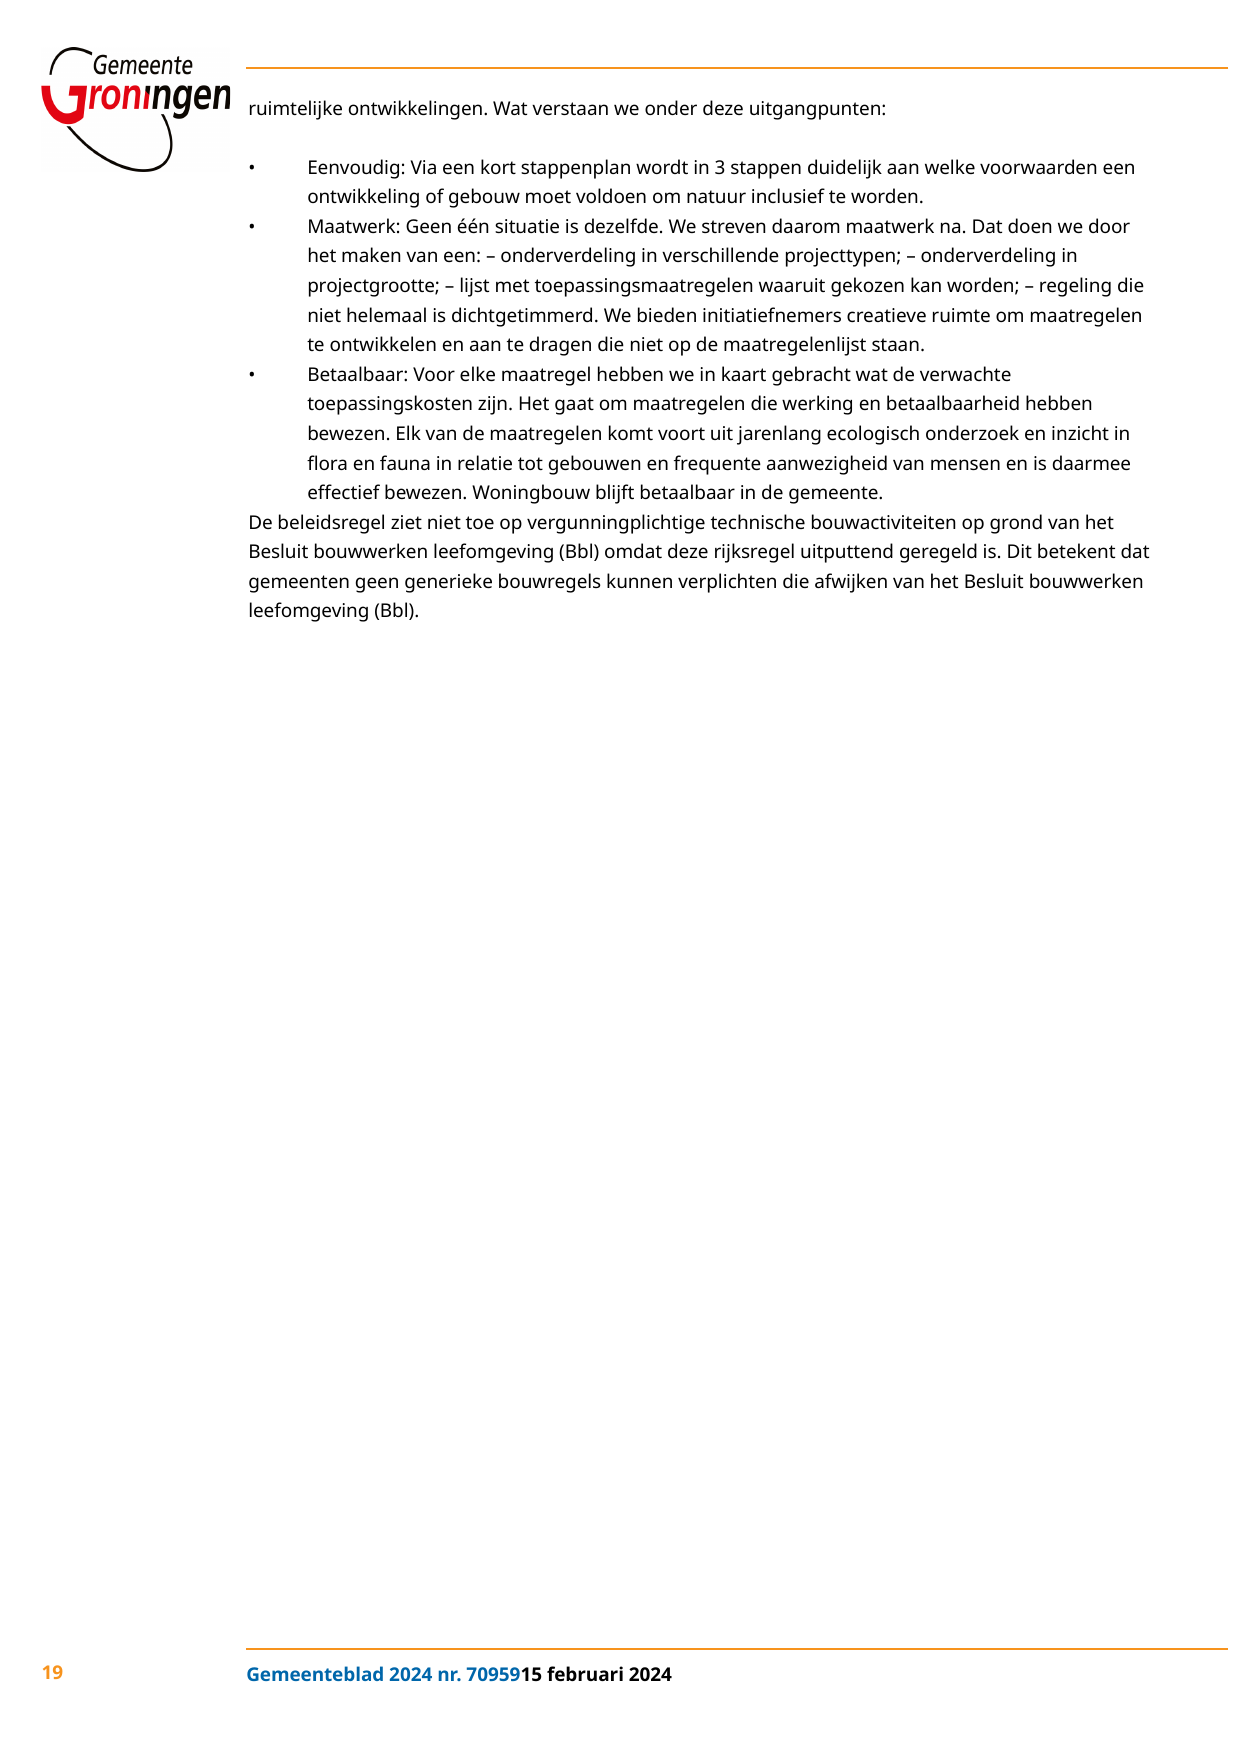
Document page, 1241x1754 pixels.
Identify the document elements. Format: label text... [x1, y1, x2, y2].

list Eenvoudig: Via een kort stappenplan wordt in 3 stappen duidelijk aan welke voorwaarden een ontwikkeling of gebouw moet voldoen om natuur inclusief te worden. [248, 154, 1152, 209]
text ruimtelijke ontwikkelingen. Wat verstaan we onder deze uitgangpunten: [248, 95, 1152, 121]
list Maatwerk: Geen één situatie is dezelfde. We streven daarom maatwerk na. Dat doen we door het maken van een: – onderverdeling in verschillende projecttypen; – onderverdeling in projectgrootte; – lijst met toepassingsmaatregelen waaruit gekozen kan worden; – regeling die niet helemaal is dichtgetimmerd. We bieden initiatiefnemers creatieve ruimte om maatregelen te ontwikkelen en aan te dragen die niet op de maatregelenlijst staan. [248, 213, 1152, 357]
text De beleidsregel ziet niet toe op vergunningplichtige technische bouwactiviteiten op grond van het Besluit bouwwerken leefomgeving (Bbl) omdat deze rijksregel uitputtend geregeld is. Dit betekent dat gemeenten geen generieke bouwregels kunnen verplichten die afwijken van het Besluit bouwwerken leefomgeving (Bbl). [248, 509, 1152, 623]
picture [41, 47, 231, 172]
list Betaalbaar: Voor elke maatregel hebben we in kaart gebracht wat de verwachte toepassingskosten zijn. Het gaat om maatregelen die werking en betaalbaarheid hebben bewezen. Elk van de maatregelen komt voort uit jarenlang ecologisch onderzoek en inzicht in flora en fauna in relatie tot gebouwen en frequente aanwezigheid van mensen en is daarmee effectief bewezen. Woningbouw blijft betaalbaar in de gemeente. [248, 361, 1152, 505]
